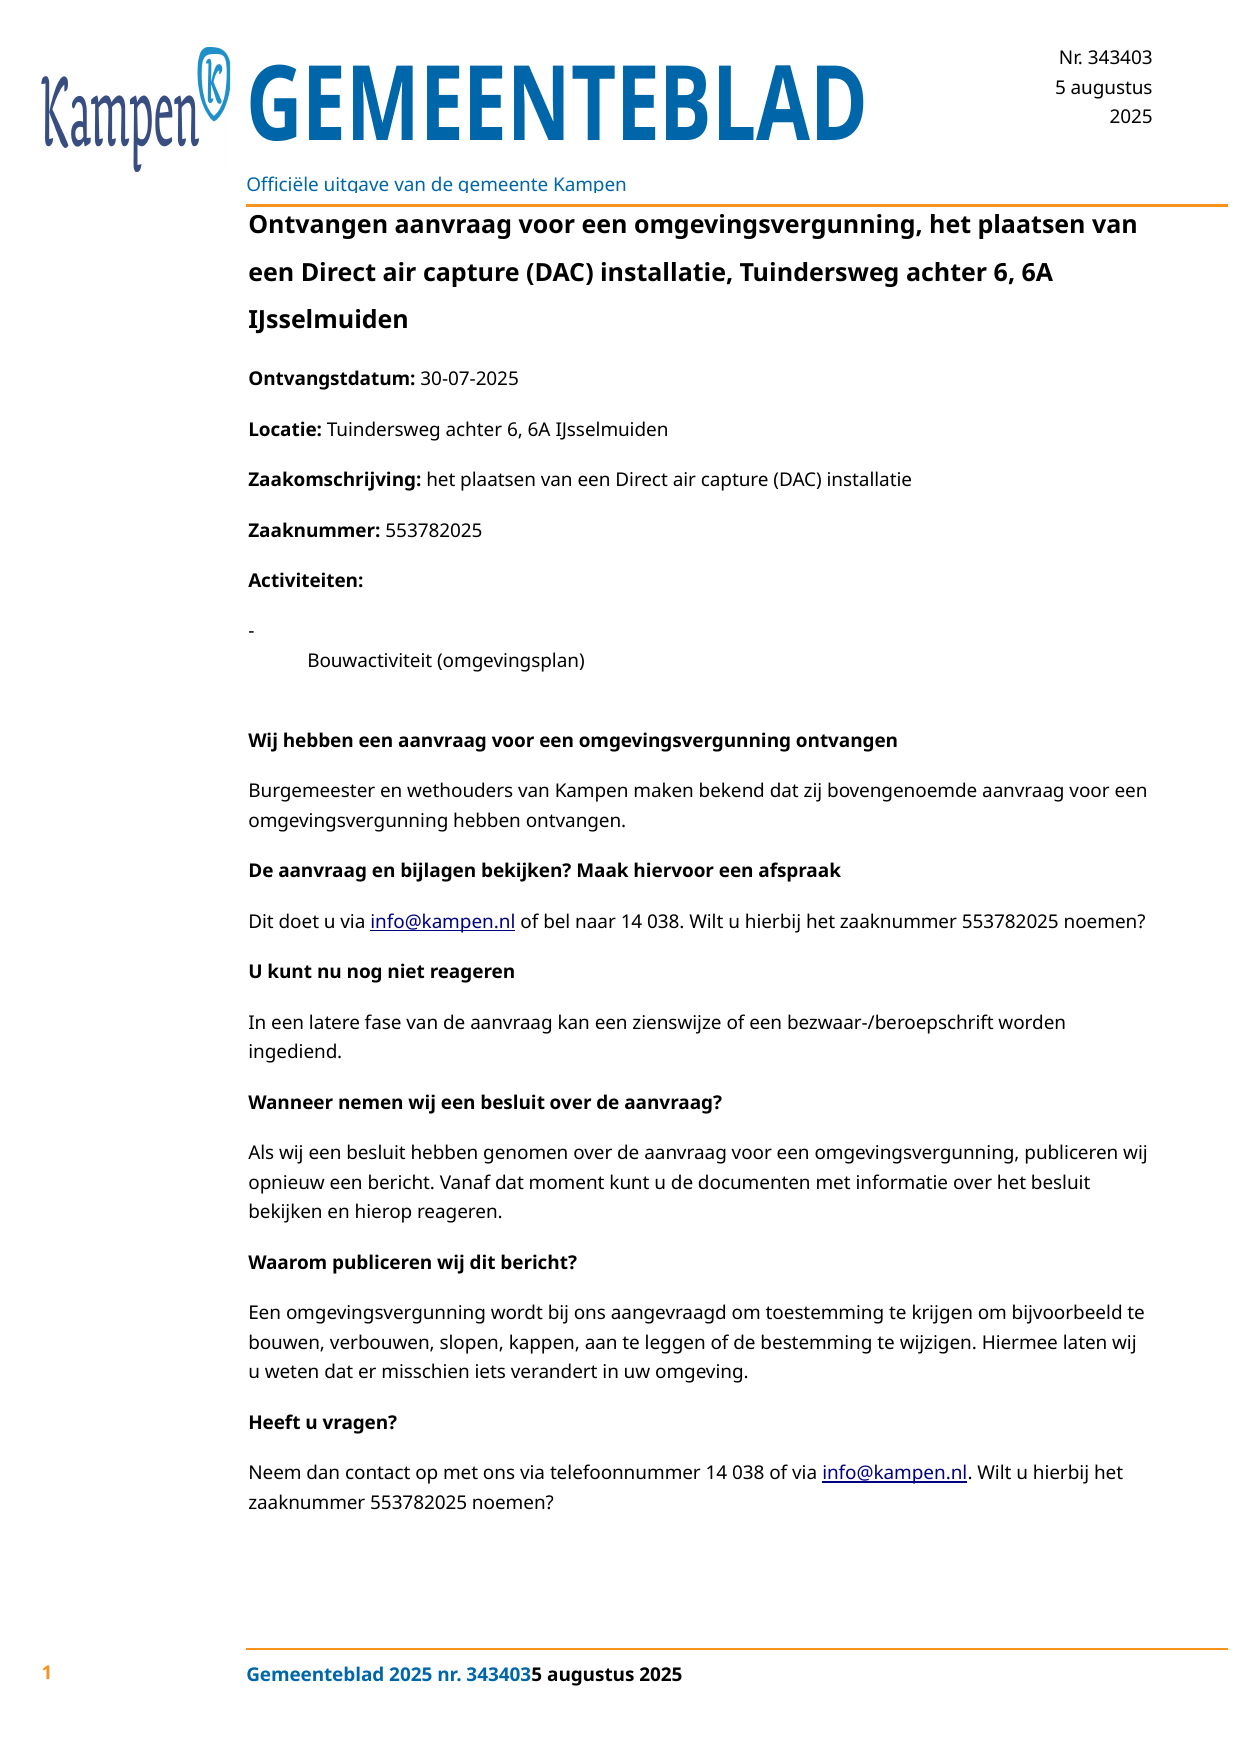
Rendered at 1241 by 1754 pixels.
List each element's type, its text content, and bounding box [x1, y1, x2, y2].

text Een omgevingsvergunning wordt bij ons aangevraagd om toestemming te krijgen om bijvoorbeeld te bouwen, verbouwen, slopen, kappen, aan te leggen of de bestemming te wijzigen. Hiermee laten wij u weten dat er misschien iets verandert in uw omgeving. [248, 1299, 1152, 1384]
text Wanneer nemen wij een besluit over de aanvraag? [248, 1089, 1152, 1114]
text Neem dan contact op met ons via telefoonnummer 14 038 of via info@kampen.nl. Wilt u hierbij het zaaknummer 553782025 noemen? [248, 1459, 1152, 1514]
text In een latere fase van de aanvraag kan een zienswijze of een bezwaar-/beroepschrift worden ingediend. [248, 1009, 1152, 1064]
list Bouwactiviteit (omgevingsplan) [248, 647, 1152, 673]
text Zaaknummer: 553782025 [248, 517, 1152, 542]
text Zaakomschrijving: het plaatsen van een Direct air capture (DAC) installatie [248, 466, 1152, 492]
text Activiteiten: [248, 567, 1152, 593]
text Heeft u vragen? [248, 1409, 1152, 1434]
text U kunt nu nog niet reageren [248, 958, 1152, 984]
text Locatie: Tuindersweg achter 6, 6A IJsselmuiden [248, 416, 1152, 442]
text De aanvraag en bijlagen bekijken? Maak hiervoor een afspraak [248, 858, 1152, 883]
text Waarom publiceren wij dit bericht? [248, 1249, 1152, 1274]
text Ontvangen aanvraag voor een omgevingsvergunning, het plaatsen van een Direct air capture (DAC) installatie, Tuindersweg achter 6, 6A IJsselmuiden [248, 207, 1152, 336]
text Als wij een besluit hebben genomen over de aanvraag voor een omgevingsvergunning, publiceren wij opnieuw een bericht. Vanaf dat moment kunt u de documenten met informatie over het besluit bekijken en hierop reageren. [248, 1139, 1152, 1224]
text Dit doet u via info@kampen.nl of bel naar 14 038. Wilt u hierbij het zaaknummer 553782025 noemen? [248, 908, 1152, 934]
picture [41, 47, 231, 172]
text Ontvangstdatum: 30-07-2025 [248, 366, 1152, 391]
text Wij hebben een aanvraag voor een omgevingsvergunning ontvangen [248, 727, 1152, 753]
text Burgemeester en wethouders van Kampen maken bekend dat zij bovengenoemde aanvraag voor een omgevingsvergunning hebben ontvangen. [248, 778, 1152, 833]
